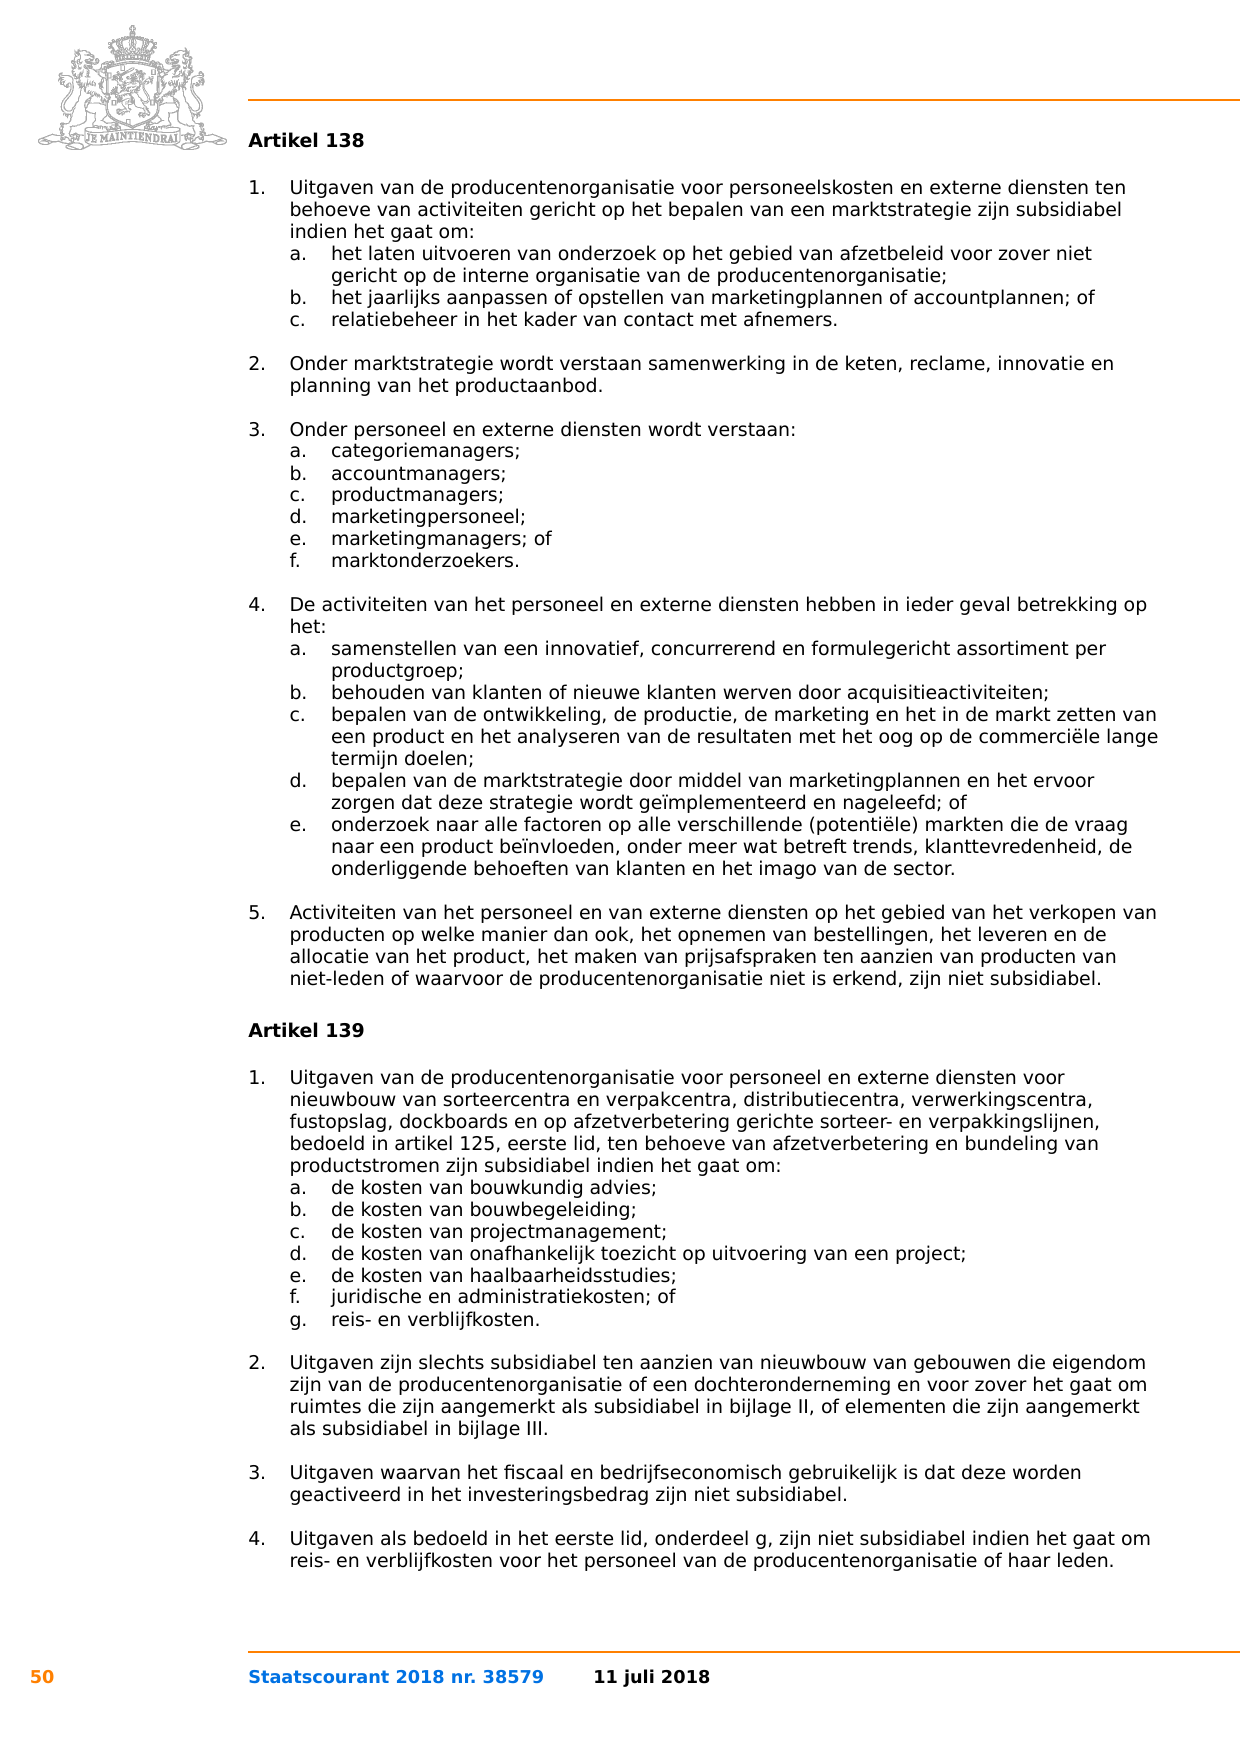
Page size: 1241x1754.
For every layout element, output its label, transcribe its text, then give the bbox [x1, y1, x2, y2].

picture [38, 25, 227, 150]
text f. juridische en administratiekosten; of [289, 1286, 1163, 1308]
text d. marketingpersoneel; [289, 506, 1163, 528]
text c. bepalen van de ontwikkeling, de productie, de marketing en het in de markt zetten van een product en het analyseren van de resultaten met het oog op de commerciële lange termijn doelen; [289, 704, 1163, 770]
text b. het jaarlijks aanpassen of opstellen van marketingplannen of accountplannen; of [289, 287, 1163, 309]
text b. behouden van klanten of nieuwe klanten werven door acquisitieactiviteiten; [289, 682, 1163, 704]
text 4. De activiteiten van het personeel en externe diensten hebben in ieder geval betrekking op het: [248, 594, 1163, 638]
text e. de kosten van haalbaarheidsstudies; [289, 1264, 1163, 1286]
subtitle Artikel 138 [248, 130, 1163, 152]
text 4. Uitgaven als bedoeld in het eerste lid, onderdeel g, zijn niet subsidiabel indien het gaat om reis- en verblijfkosten voor het personeel van de producentenorganisatie of haar leden. [248, 1528, 1163, 1572]
text 1. Uitgaven van de producentenorganisatie voor personeel en externe diensten voor nieuwbouw van sorteercentra en verpakcentra, distributiecentra, verwerkingscentra, fustopslag, dockboards en op afzetverbetering gerichte sorteer- en verpakkingslijnen, bedoeld in artikel 125, eerste lid, ten behoeve van afzetverbetering en bundeling van productstromen zijn subsidiabel indien het gaat om: [248, 1067, 1163, 1177]
text 1. Uitgaven van de producentenorganisatie voor personeelskosten en externe diensten ten behoeve van activiteiten gericht op het bepalen van een marktstrategie zijn subsidiabel indien het gaat om: [248, 177, 1163, 243]
text c. relatiebeheer in het kader van contact met afnemers. [289, 309, 1163, 331]
text f. marktonderzoekers. [289, 550, 1163, 572]
text d. bepalen van de marktstrategie door middel van marketingplannen en het ervoor zorgen dat deze strategie wordt geïmplementeerd en nageleefd; of [289, 770, 1163, 814]
text 2. Onder marktstrategie wordt verstaan samenwerking in de keten, reclame, innovatie en planning van het productaanbod. [248, 353, 1163, 397]
text b. accountmanagers; [289, 462, 1163, 484]
text a. het laten uitvoeren van onderzoek op het gebied van afzetbeleid voor zover niet gericht op de interne organisatie van de producentenorganisatie; [289, 243, 1163, 287]
text g. reis- en verblijfkosten. [289, 1308, 1163, 1330]
text a. de kosten van bouwkundig advies; [289, 1177, 1163, 1198]
text 3. Onder personeel en externe diensten wordt verstaan: [248, 418, 1163, 440]
text 2. Uitgaven zijn slechts subsidiabel ten aanzien van nieuwbouw van gebouwen die eigendom zijn van de producentenorganisatie of een dochteronderneming en voor zover het gaat om ruimtes die zijn aangemerkt als subsidiabel in bijlage II, of elementen die zijn aangemerkt als subsidiabel in bijlage III. [248, 1352, 1163, 1440]
text 3. Uitgaven waarvan het fiscaal en bedrijfseconomisch gebruikelijk is dat deze worden geactiveerd in het investeringsbedrag zijn niet subsidiabel. [248, 1462, 1163, 1506]
text c. productmanagers; [289, 484, 1163, 506]
text e. onderzoek naar alle factoren op alle verschillende (potentiële) markten die de vraag naar een product beïnvloeden, onder meer wat betreft trends, klanttevredenheid, de onderliggende behoeften van klanten en het imago van de sector. [289, 814, 1163, 880]
text a. categoriemanagers; [289, 440, 1163, 462]
text b. de kosten van bouwbegeleiding; [289, 1198, 1163, 1221]
text e. marketingmanagers; of [289, 528, 1163, 550]
text c. de kosten van projectmanagement; [289, 1221, 1163, 1242]
subtitle Artikel 139 [248, 1020, 1163, 1042]
text 5. Activiteiten van het personeel en van externe diensten op het gebied van het verkopen van producten op welke manier dan ook, het opnemen van bestellingen, het leveren en de allocatie van het product, het maken van prijsafspraken ten aanzien van producten van niet-leden of waarvoor de producentenorganisatie niet is erkend, zijn niet subsidiabel. [248, 902, 1163, 990]
text a. samenstellen van een innovatief, concurrerend en formulegericht assortiment per productgroep; [289, 638, 1163, 682]
text d. de kosten van onafhankelijk toezicht op uitvoering van een project; [289, 1242, 1163, 1264]
